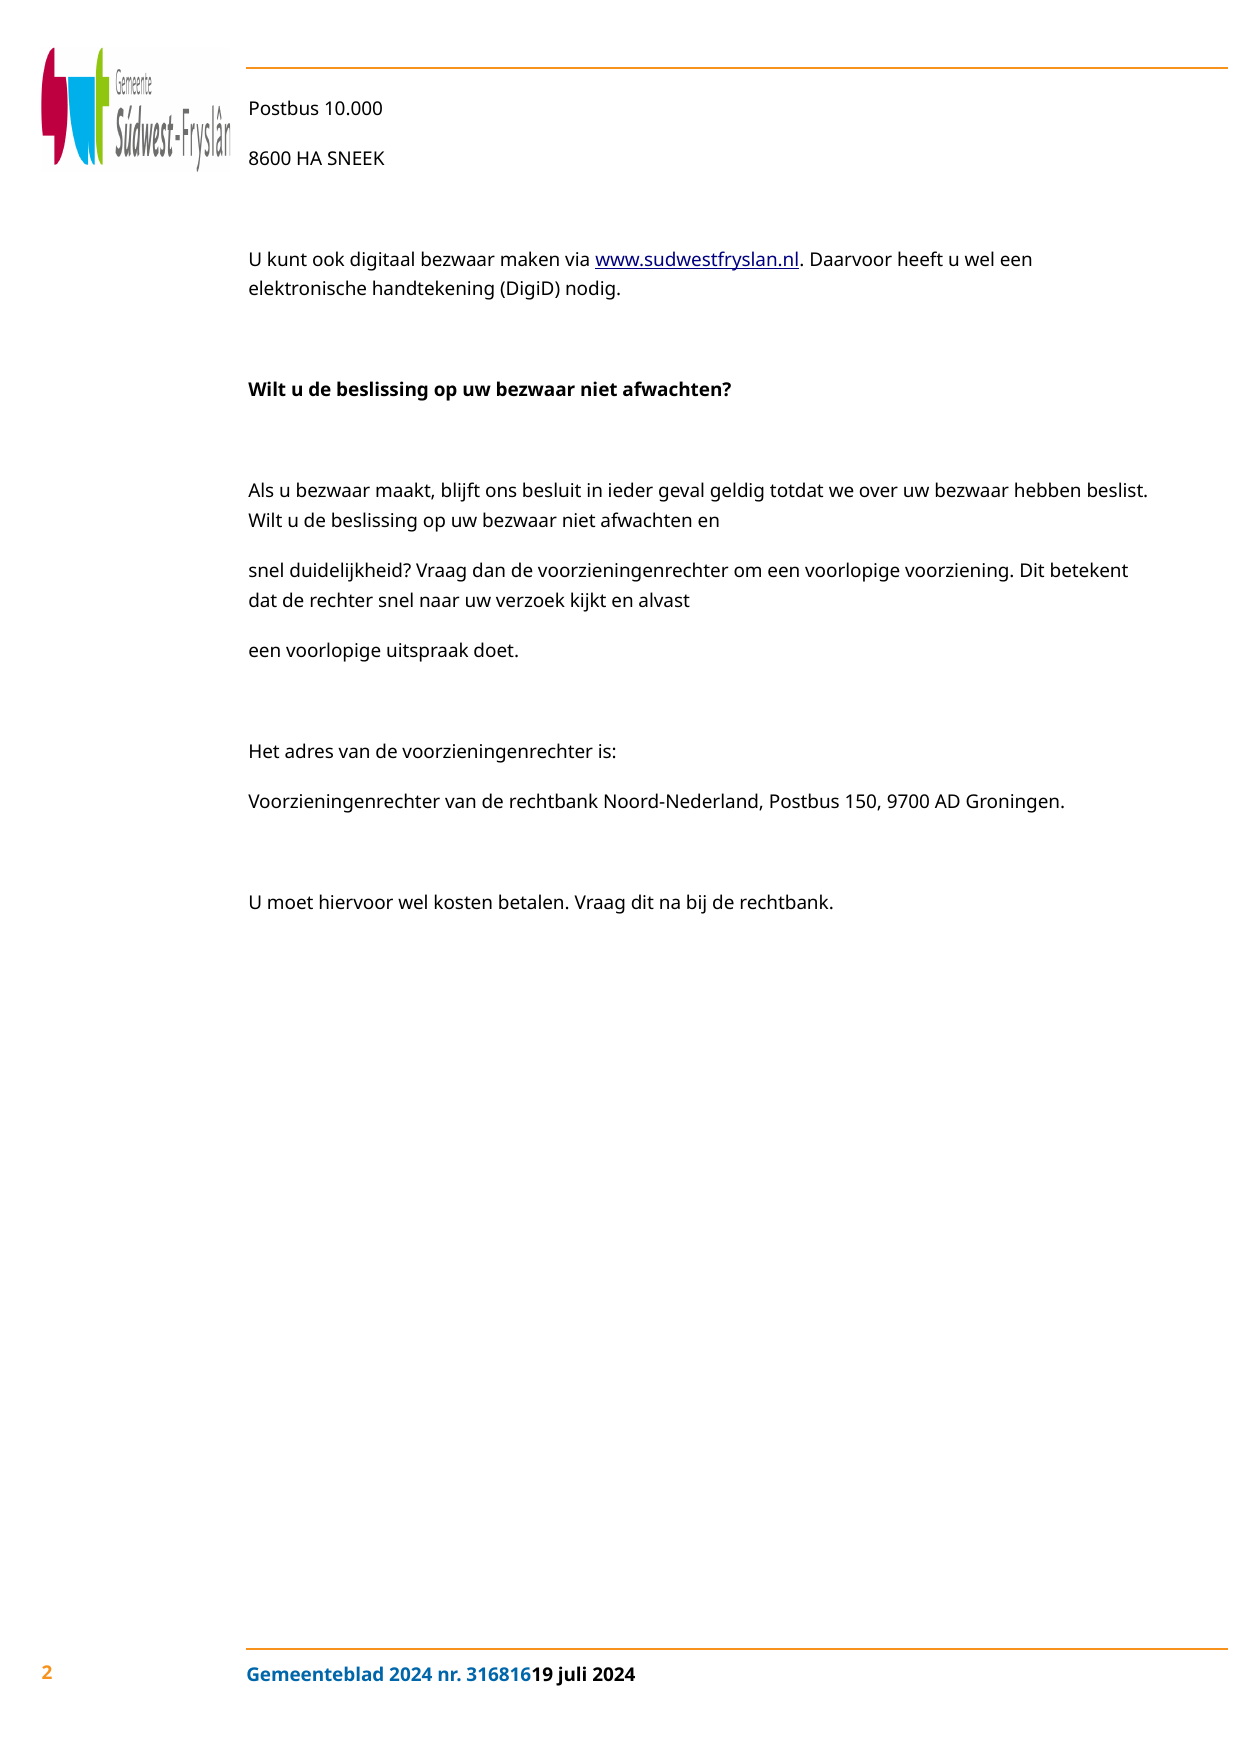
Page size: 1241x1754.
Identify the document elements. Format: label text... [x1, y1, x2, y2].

text 8600 HA SNEEK [248, 145, 1152, 171]
text Wilt u de beslissing op uw bezwaar niet afwachten? [248, 376, 1152, 402]
text snel duidelijkheid? Vraag dan de voorzieningenrechter om een voorlopige voorziening. Dit betekent dat de rechter snel naar uw verzoek kijkt en alvast [248, 557, 1152, 613]
text Postbus 10.000 [248, 95, 1152, 121]
text U kunt ook digitaal bezwaar maken via www.sudwestfryslan.nl. Daarvoor heeft u wel een elektronische handtekening (DigiD) nodig. [248, 246, 1152, 301]
text Voorzieningenrechter van de rechtbank Noord-Nederland, Postbus 150, 9700 AD Groningen. [248, 788, 1152, 814]
text Als u bezwaar maakt, blijft ons besluit in ieder geval geldig totdat we over uw bezwaar hebben beslist. Wilt u de beslissing op uw bezwaar niet afwachten en [248, 477, 1152, 533]
picture [41, 47, 231, 172]
text een voorlopige uitspraak doet. [248, 637, 1152, 663]
text U moet hiervoor wel kosten betalen. Vraag dit na bij de rechtbank. [248, 889, 1152, 915]
text Het adres van de voorzieningenrechter is: [248, 738, 1152, 764]
